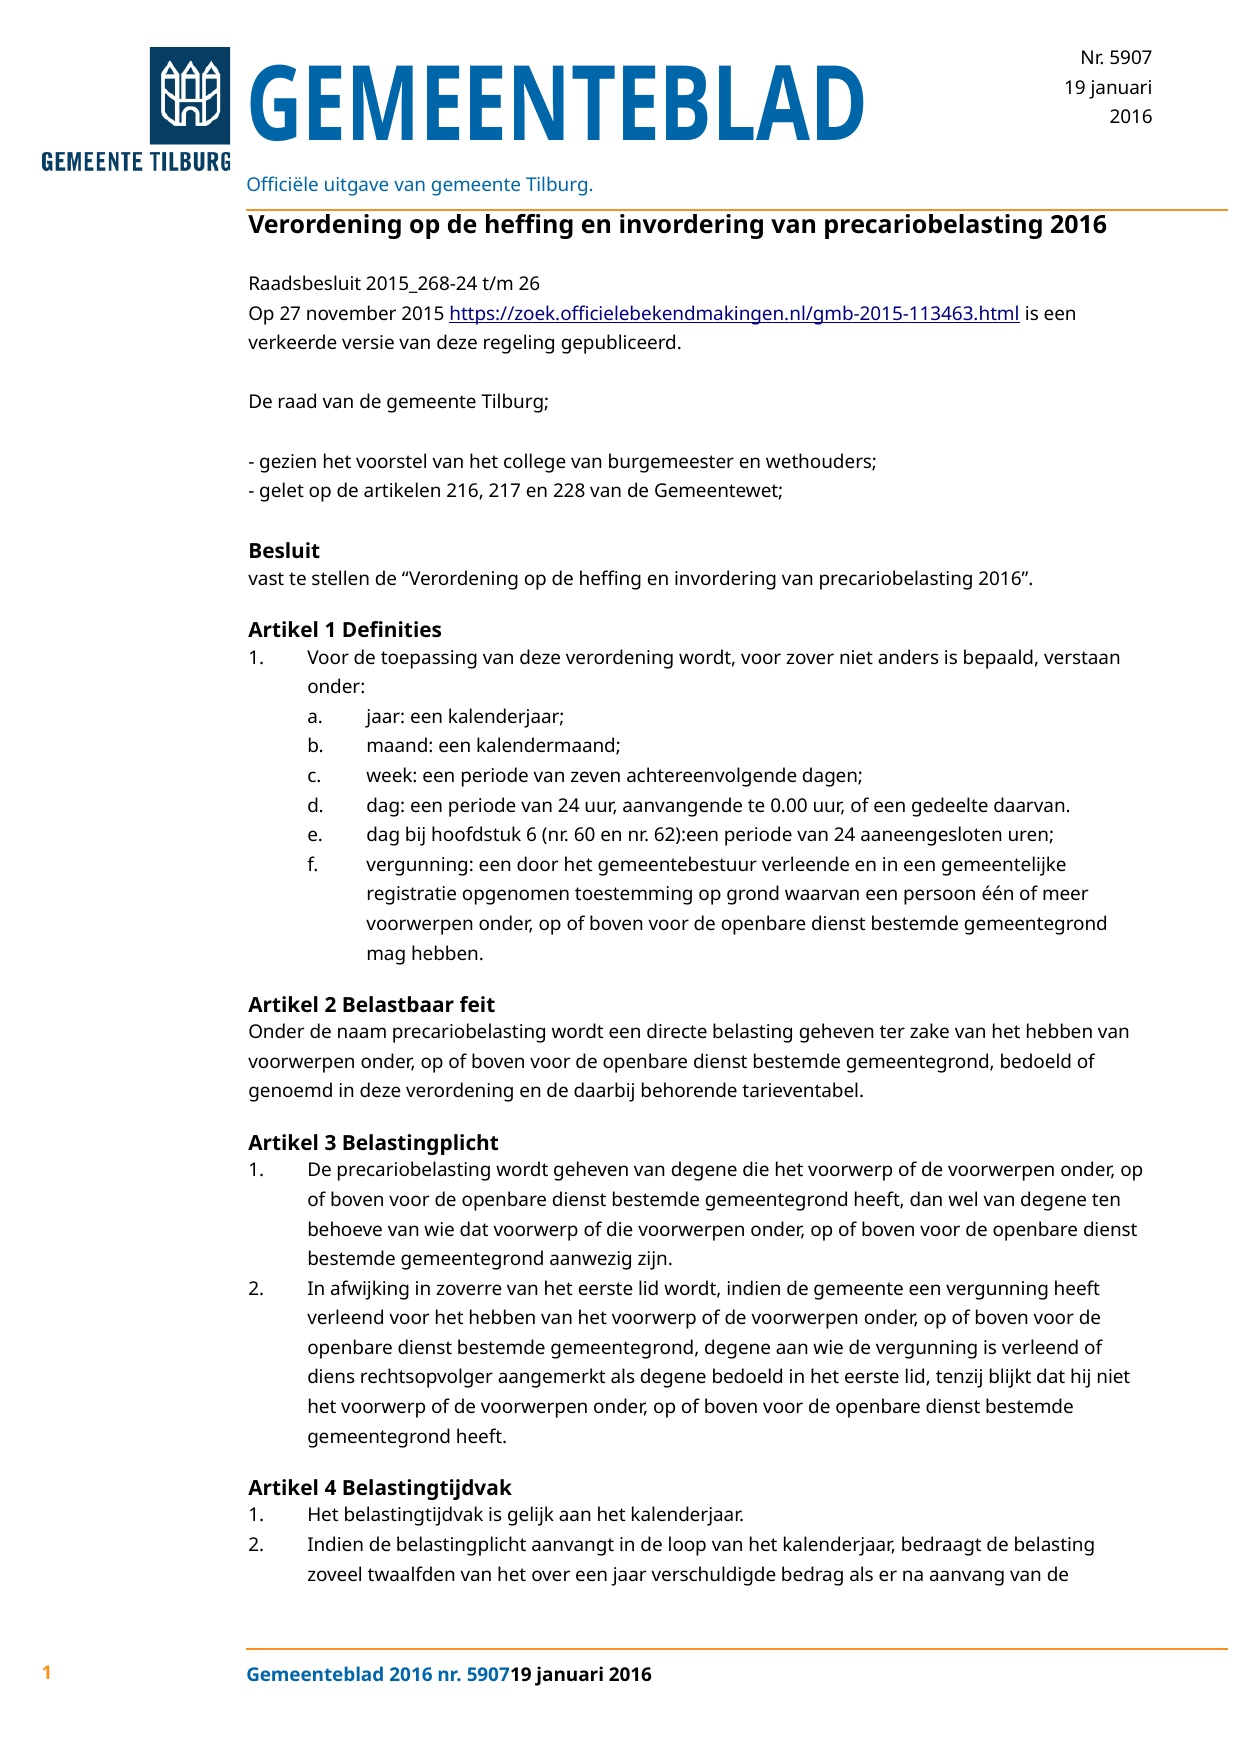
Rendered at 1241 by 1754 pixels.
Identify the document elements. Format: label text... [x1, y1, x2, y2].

text - gezien het voorstel van het college van burgemeester en wethouders; [248, 448, 1152, 473]
list week: een periode van zeven achtereenvolgende dagen; [307, 762, 1152, 788]
text Onder de naam precariobelasting wordt een directe belasting geheven ter zake van het hebben van voorwerpen onder, op of boven voor de openbare dienst bestemde gemeentegrond, bedoeld of genoemd in deze verordening en de daarbij behorende tarieventabel. [248, 1018, 1152, 1103]
list maand: een kalendermaand; [307, 733, 1152, 758]
list dag bij hoofdstuk 6 (nr. 60 en nr. 62):een periode van 24 aaneengesloten uren; [307, 821, 1152, 847]
list dag: een periode van 24 uur, aanvangende te 0.00 uur, of een gedeelte daarvan. [307, 792, 1152, 817]
text Artikel 1 Definities [248, 615, 1152, 644]
list jaar: een kalenderjaar; [307, 703, 1152, 729]
list In afwijking in zoverre van het eerste lid wordt, indien de gemeente een vergunning heeft verleend voor het hebben van het voorwerp of de voorwerpen onder, op of boven voor de openbare dienst bestemde gemeentegrond, degene aan wie de vergunning is verleend of diens rechtsopvolger aangemerkt als degene bedoeld in het eerste lid, tenzij blijkt dat hij niet het voorwerp of de voorwerpen onder, op of boven voor de openbare dienst bestemde gemeentegrond heeft. [248, 1275, 1152, 1448]
text Raadsbesluit 2015_268-24 t/m 26 [248, 270, 1152, 296]
list Voor de toepassing van deze verordening wordt, voor zover niet anders is bepaald, verstaan onder: [248, 644, 1152, 699]
text - gelet op de artikelen 216, 217 en 228 van de Gemeentewet; [248, 477, 1152, 503]
list vergunning: een door het gemeentebestuur verleende en in een gemeentelijke registratie opgenomen toestemming op grond waarvan een persoon één of meer voorwerpen onder, op of boven voor de openbare dienst bestemde gemeentegrond mag hebben. [307, 851, 1152, 965]
text Besluit [248, 537, 1152, 565]
list Indien de belastingplicht aanvangt in de loop van het kalenderjaar, bedraagt de belasting zoveel twaalfden van het over een jaar verschuldigde bedrag als er na aanvang van de [248, 1531, 1152, 1587]
text Artikel 2 Belastbaar feit [248, 990, 1152, 1018]
picture [41, 47, 231, 172]
text Verordening op de heffing en invordering van precariobelasting 2016 [248, 211, 1152, 241]
list De precariobelasting wordt geheven van degene die het voorwerp of de voorwerpen onder, op of boven voor de openbare dienst bestemde gemeentegrond heeft, dan wel van degene ten behoeve van wie dat voorwerp of die voorwerpen onder, op of boven voor de openbare dienst bestemde gemeentegrond aanwezig zijn. [248, 1157, 1152, 1271]
text vast te stellen de “Verordening op de heffing en invordering van precariobelasting 2016”. [248, 565, 1152, 591]
list Het belastingtijdvak is gelijk aan het kalenderjaar. [248, 1502, 1152, 1527]
text De raad van de gemeente Tilburg; [248, 389, 1152, 414]
text Artikel 3 Belastingplicht [248, 1128, 1152, 1157]
text Artikel 4 Belastingtijdvak [248, 1473, 1152, 1502]
text Op 27 november 2015 https://zoek.officielebekendmakingen.nl/gmb-2015-113463.html is een verkeerde versie van deze regeling gepubliceerd. [248, 300, 1152, 355]
